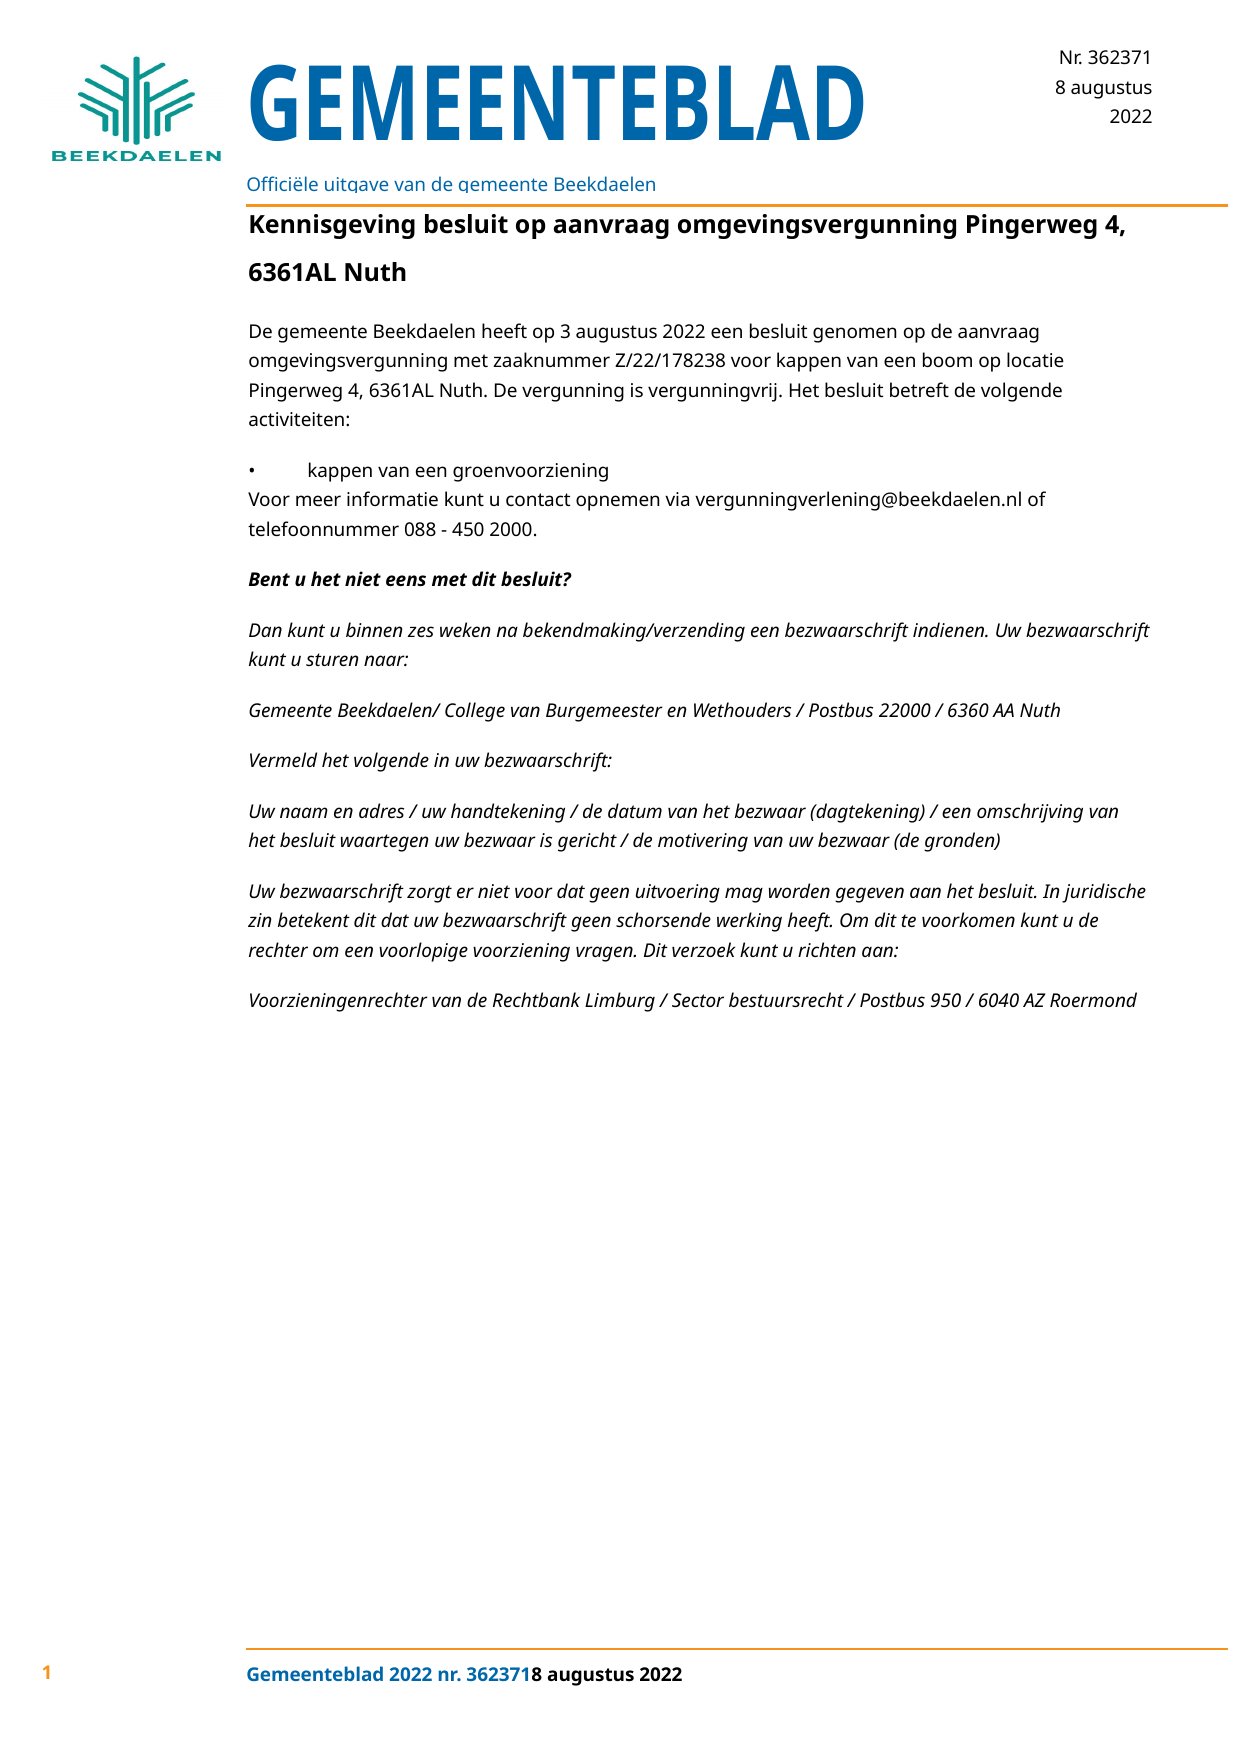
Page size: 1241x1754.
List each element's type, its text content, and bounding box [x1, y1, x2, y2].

text Uw naam en adres / uw handtekening / de datum van het bezwaar (dagtekening) / een omschrijving van het besluit waartegen uw bezwaar is gericht / de motivering van uw bezwaar (de gronden) [248, 798, 1152, 853]
text Voorzieningenrechter van de Rechtbank Limburg / Sector bestuursrecht / Postbus 950 / 6040 AZ Roermond [248, 987, 1152, 1013]
text Bent u het niet eens met dit besluit? [248, 567, 1152, 592]
text De gemeente Beekdaelen heeft op 3 augustus 2022 een besluit genomen op de aanvraag omgevingsvergunning met zaaknummer Z/22/178238 voor kappen van een boom op locatie Pingerweg 4, 6361AL Nuth. De vergunning is vergunningvrij. Het besluit betreft de volgende activiteiten: [248, 318, 1152, 432]
text Dan kunt u binnen zes weken na bekendmaking/verzending een bezwaarschrift indienen. Uw bezwaarschrift kunt u sturen naar: [248, 617, 1152, 672]
text Uw bezwaarschrift zorgt er niet voor dat geen uitvoering mag worden gegeven aan het besluit. In juridische zin betekent dit dat uw bezwaarschrift geen schorsende werking heeft. Om dit te voorkomen kunt u de rechter om een voorlopige voorziening vragen. Dit verzoek kunt u richten aan: [248, 878, 1152, 963]
text Vermeld het volgende in uw bezwaarschrift: [248, 747, 1152, 773]
text Gemeente Beekdaelen/ College van Burgemeester en Wethouders / Postbus 22000 / 6360 AA Nuth [248, 697, 1152, 723]
text Voor meer informatie kunt u contact opnemen via vergunningverlening@beekdaelen.nl of telefoonnummer 088 - 450 2000. [248, 487, 1152, 542]
text Kennisgeving besluit op aanvraag omgevingsvergunning Pingerweg 4, 6361AL Nuth [248, 207, 1152, 288]
picture [41, 47, 231, 172]
list kappen van een groenvoorziening [248, 457, 1152, 483]
